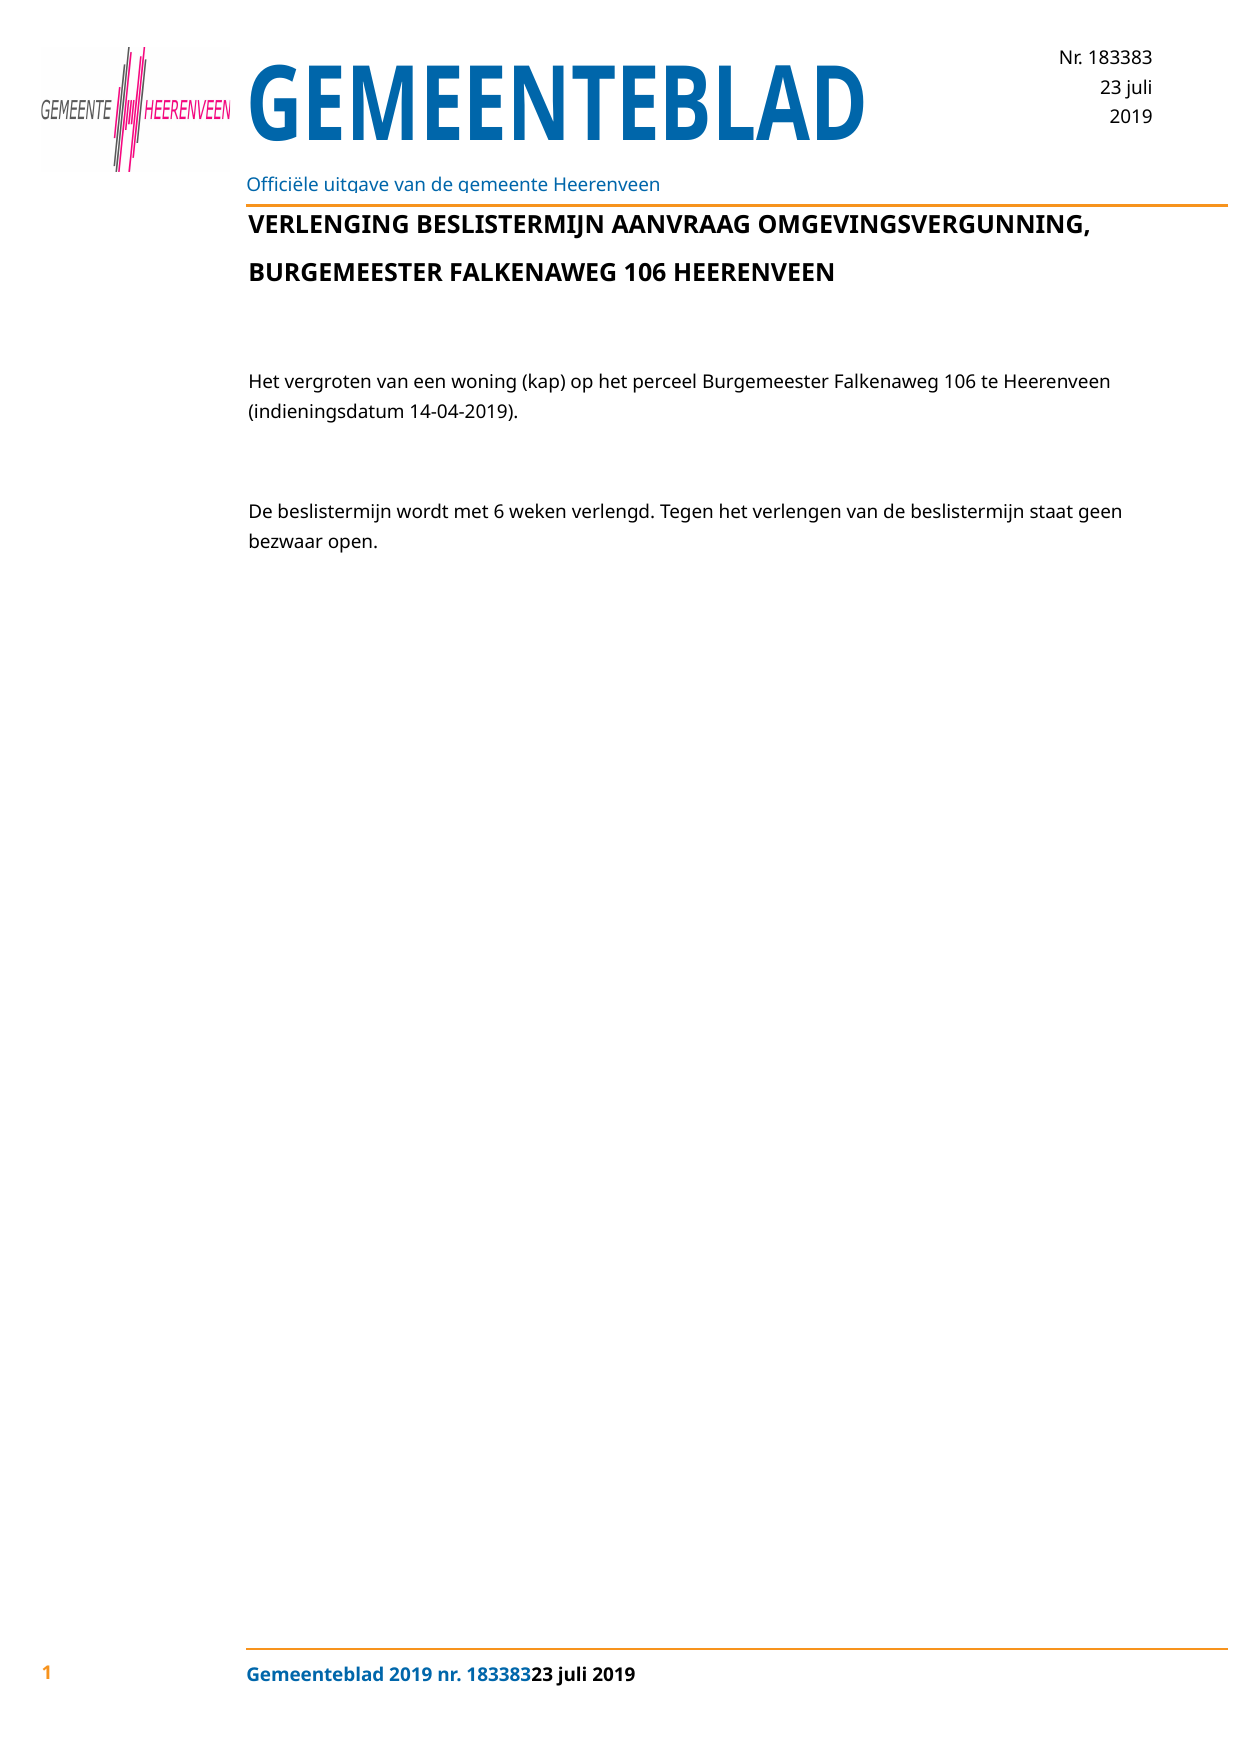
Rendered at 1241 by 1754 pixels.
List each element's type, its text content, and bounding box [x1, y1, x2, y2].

text De beslistermijn wordt met 6 weken verlengd. Tegen het verlengen van de beslistermijn staat geen bezwaar open. [248, 499, 1152, 554]
picture [41, 47, 231, 172]
text VERLENGING BESLISTERMIJN AANVRAAG OMGEVINGSVERGUNNING, BURGEMEESTER FALKENAWEG 106 HEERENVEEN [248, 207, 1152, 288]
text Het vergroten van een woning (kap) op het perceel Burgemeester Falkenaweg 106 te Heerenveen (indieningsdatum 14-04-2019). [248, 368, 1152, 424]
